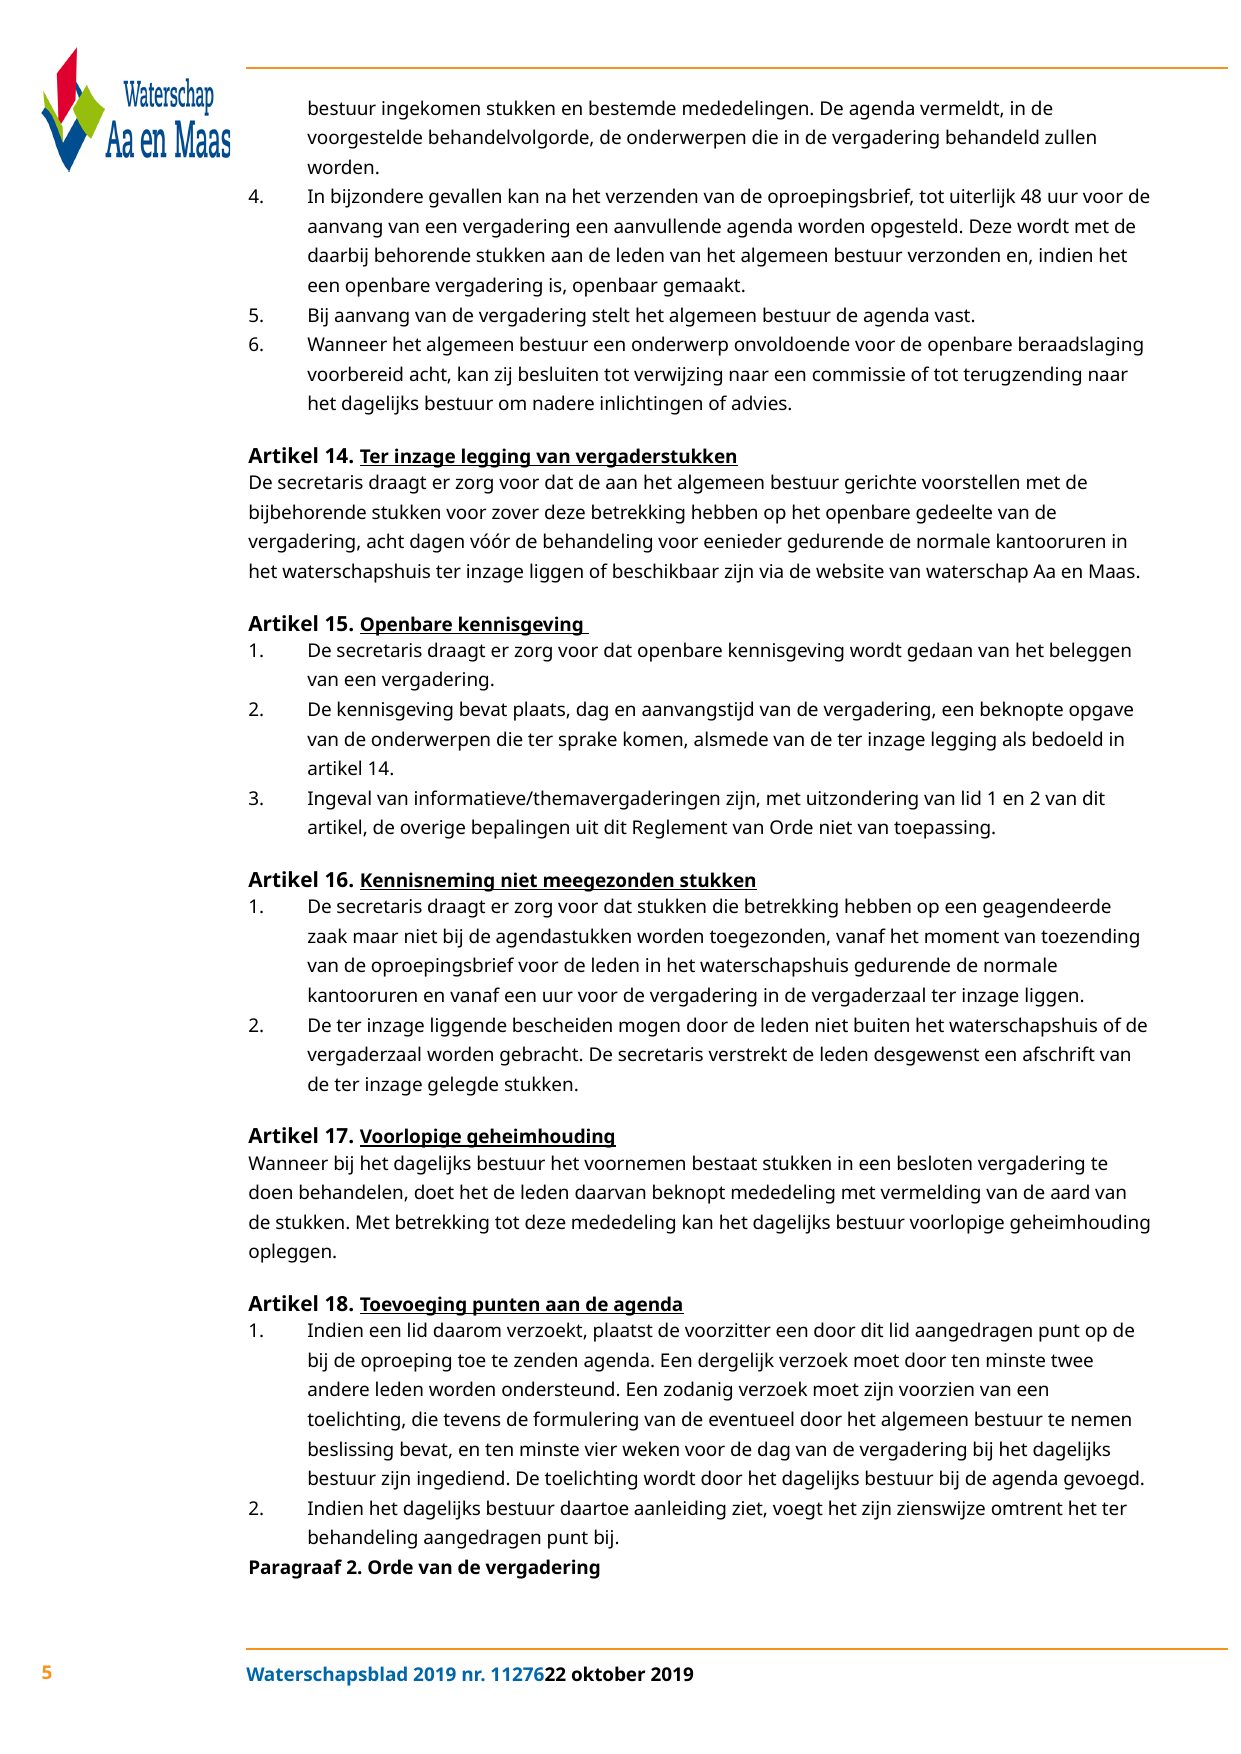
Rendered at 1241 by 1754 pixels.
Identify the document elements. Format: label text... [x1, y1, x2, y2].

list Bij aanvang van de vergadering stelt het algemeen bestuur de agenda vast. [248, 302, 1152, 328]
list De secretaris draagt er zorg voor dat stukken die betrekking hebben op een geagendeerde zaak maar niet bij de agendastukken worden toegezonden, vanaf het moment van toezending van de oproepingsbrief voor de leden in het waterschapshuis gedurende de normale kantooruren en vanaf een uur voor de vergadering in de vergaderzaal ter inzage liggen. [248, 893, 1152, 1008]
text Artikel 17. Voorlopige geheimhouding [248, 1121, 1152, 1150]
text Artikel 14. Ter inzage legging van vergaderstukken [248, 441, 1152, 469]
list De secretaris draagt er zorg voor dat openbare kennisgeving wordt gedaan van het beleggen van een vergadering. [248, 637, 1152, 692]
list De kennisgeving bevat plaats, dag en aanvangstijd van de vergadering, een beknopte opgave van de onderwerpen die ter sprake komen, alsmede van de ter inzage legging als bedoeld in artikel 14. [248, 696, 1152, 781]
text Artikel 15. Openbare kennisgeving [248, 609, 1152, 637]
list Indien het dagelijks bestuur daartoe aanleiding ziet, voegt het zijn zienswijze omtrent het ter behandeling aangedragen punt bij. [248, 1495, 1152, 1550]
text Paragraaf 2. Orde van de vergadering [248, 1554, 1152, 1580]
list In bijzondere gevallen kan na het verzenden van de oproepingsbrief, tot uiterlijk 48 uur voor de aanvang van een vergadering een aanvullende agenda worden opgesteld. Deze wordt met de daarbij behorende stukken aan de leden van het algemeen bestuur verzonden en, indien het een openbare vergadering is, openbaar gemaakt. [248, 183, 1152, 298]
text Artikel 18. Toevoeging punten aan de agenda [248, 1289, 1152, 1317]
list De ter inzage liggende bescheiden mogen door de leden niet buiten het waterschapshuis of de vergaderzaal worden gebracht. De secretaris verstrekt de leden desgewenst een afschrift van de ter inzage gelegde stukken. [248, 1012, 1152, 1097]
list bestuur ingekomen stukken en bestemde mededelingen. De agenda vermeldt, in de voorgestelde behandelvolgorde, de onderwerpen die in de vergadering behandeld zullen worden. [248, 95, 1152, 180]
text Artikel 16. Kennisneming niet meegezonden stukken [248, 865, 1152, 893]
text Wanneer bij het dagelijks bestuur het voornemen bestaat stukken in een besloten vergadering te doen behandelen, doet het de leden daarvan beknopt mededeling met vermelding van de aard van de stukken. Met betrekking tot deze mededeling kan het dagelijks bestuur voorlopige geheimhouding opleggen. [248, 1150, 1152, 1264]
list Indien een lid daarom verzoekt, plaatst de voorzitter een door dit lid aangedragen punt op de bij de oproeping toe te zenden agenda. Een dergelijk verzoek moet door ten minste twee andere leden worden ondersteund. Een zodanig verzoek moet zijn voorzien van een toelichting, die tevens de formulering van de eventueel door het algemeen bestuur te nemen beslissing bevat, en ten minste vier weken voor de dag van de vergadering bij het dagelijks bestuur zijn ingediend. De toelichting wordt door het dagelijks bestuur bij de agenda gevoegd. [248, 1317, 1152, 1491]
list Wanneer het algemeen bestuur een onderwerp onvoldoende voor de openbare beraadslaging voorbereid acht, kan zij besluiten tot verwijzing naar een commissie of tot terugzending naar het dagelijks bestuur om nadere inlichtingen of advies. [248, 331, 1152, 416]
picture [41, 47, 231, 172]
list Ingeval van informatieve/themavergaderingen zijn, met uitzondering van lid 1 en 2 van dit artikel, de overige bepalingen uit dit Reglement van Orde niet van toepassing. [248, 785, 1152, 840]
text De secretaris draagt er zorg voor dat de aan het algemeen bestuur gerichte voorstellen met de bijbehorende stukken voor zover deze betrekking hebben op het openbare gedeelte van de vergadering, acht dagen vóór de behandeling voor eenieder gedurende de normale kantooruren in het waterschapshuis ter inzage liggen of beschikbaar zijn via de website van waterschap Aa en Maas. [248, 469, 1152, 584]
